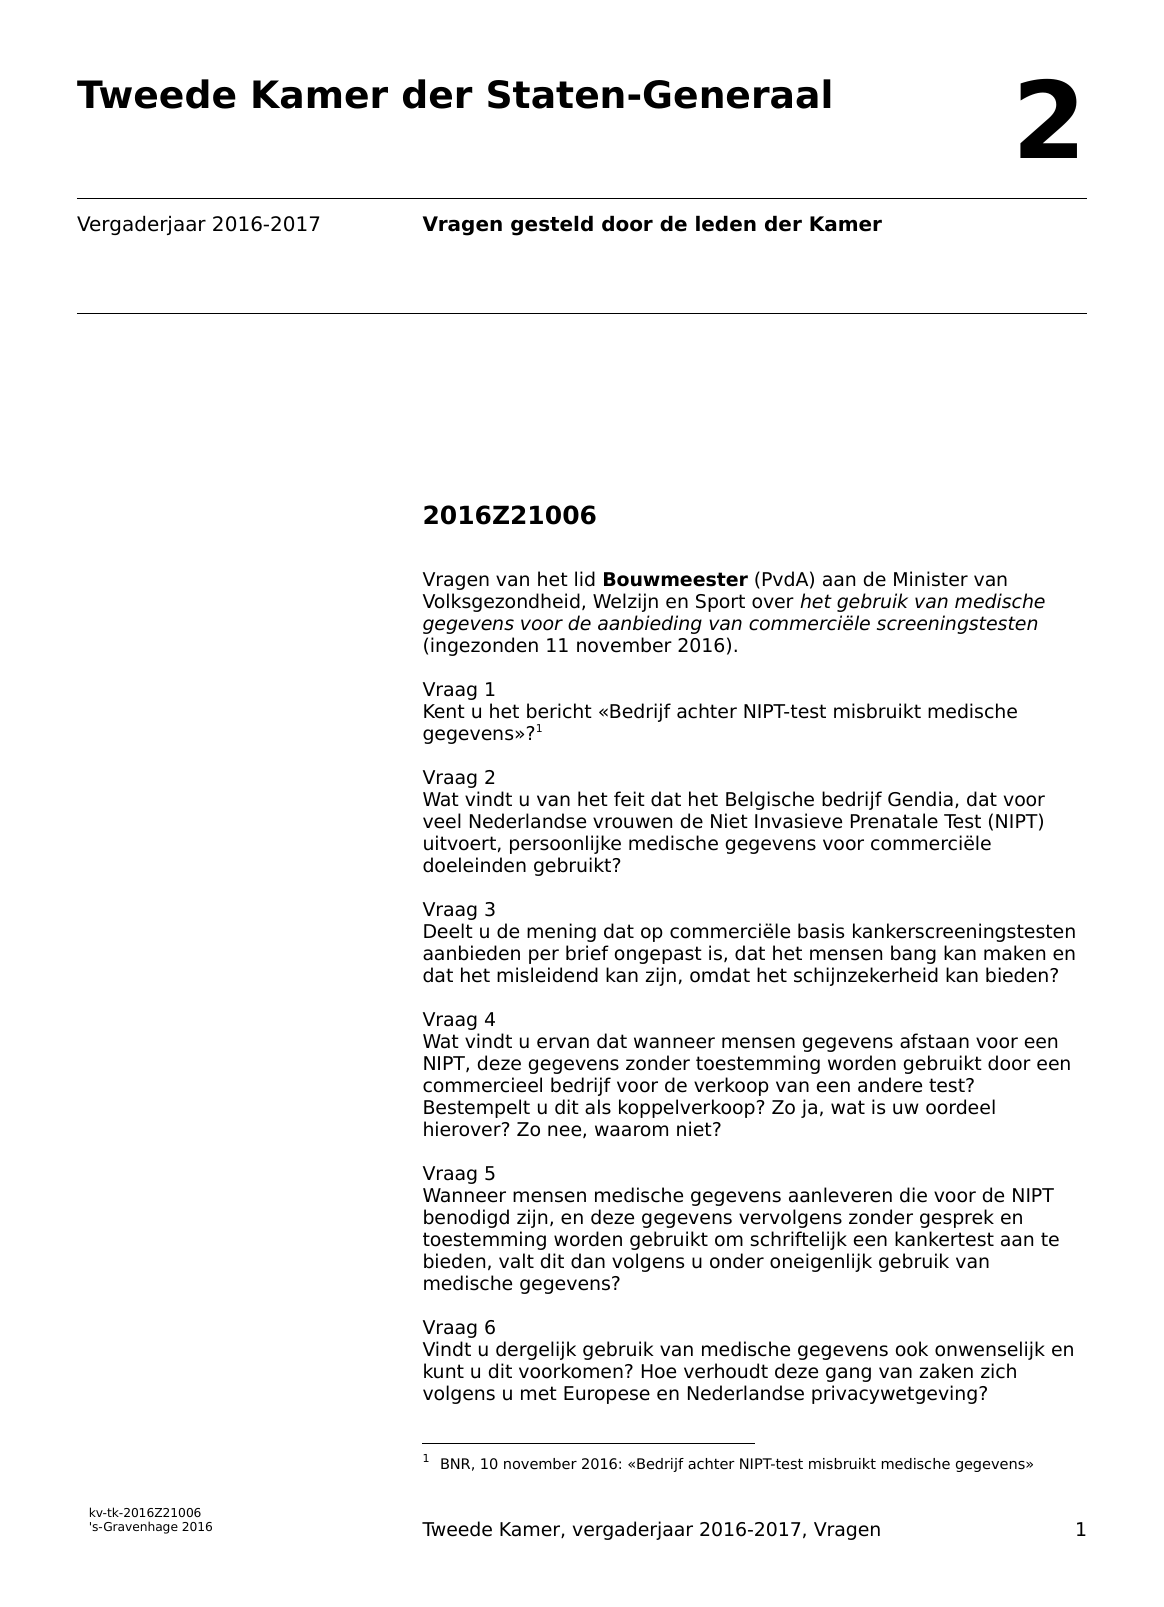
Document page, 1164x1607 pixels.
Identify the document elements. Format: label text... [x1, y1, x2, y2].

text Wanneer mensen medische gegevens aanleveren die voor de NIPT benodigd zijn, en deze gegevens vervolgens zonder gesprek en toestemming worden gebruikt om schriftelijk een kankertest aan te bieden, valt dit dan volgens u onder oneigenlijk gebruik van medische gegevens? [422, 1185, 1087, 1295]
text kv-tk-2016Z21006 [88, 1506, 323, 1520]
text Wat vindt u ervan dat wanneer mensen gegevens afstaan voor een NIPT, deze gegevens zonder toestemming worden gebruikt door een commercieel bedrijf voor de verkoop van een andere test? Bestempelt u dit als koppelverkoop? Zo ja, wat is uw oordeel hierover? Zo nee, waarom niet? [422, 1031, 1087, 1141]
text Vragen van het lid Bouwmeester (PvdA) aan de Minister van Volksgezondheid, Welzijn en Sport over het gebruik van medische gegevens voor de aanbieding van commerciële screeningstesten (ingezonden 11 november 2016). [422, 569, 1087, 657]
text Kent u het bericht «Bedrijf achter NIPT-test misbruikt medische gegevens»? [422, 701, 1087, 745]
text Vraag 5 [422, 1163, 1087, 1185]
text 's-Gravenhage 2016 [88, 1520, 323, 1534]
text Vraag 4 [422, 1009, 1087, 1031]
table_header Tweede Kamer der Staten-Generaal [77, 59, 886, 198]
text Vraag 3 [422, 899, 1087, 921]
table_cell Vergaderjaar 2016-2017 [77, 199, 422, 313]
text Vindt u dergelijk gebruik van medische gegevens ook onwenselijk en kunt u dit voorkomen? Hoe verhoudt deze gang van zaken zich volgens u met Europese en Nederlandse privacywetgeving? [422, 1339, 1087, 1405]
text Wat vindt u van het feit dat het Belgische bedrijf Gendia, dat voor veel Nederlandse vrouwen de Niet Invasieve Prenatale Test (NIPT) uitvoert, persoonlijke medische gegevens voor commerciële doeleinden gebruikt? [422, 789, 1087, 877]
text Vraag 6 [422, 1317, 1087, 1339]
text Vraag 1 [422, 679, 1087, 701]
text 2016Z21006 [422, 501, 1087, 531]
table_header 2 [886, 59, 1087, 198]
text BNR, 10 november 2016: «Bedrijf achter NIPT-test misbruikt medische gegevens» [422, 1452, 1087, 1474]
text Deelt u de mening dat op commerciële basis kankerscreeningstesten aanbieden per brief ongepast is, dat het mensen bang kan maken en dat het misleidend kan zijn, omdat het schijnzekerheid kan bieden? [422, 921, 1087, 987]
table_cell Vragen gesteld door de leden der Kamer [422, 199, 1087, 313]
text Vraag 2 [422, 767, 1087, 789]
